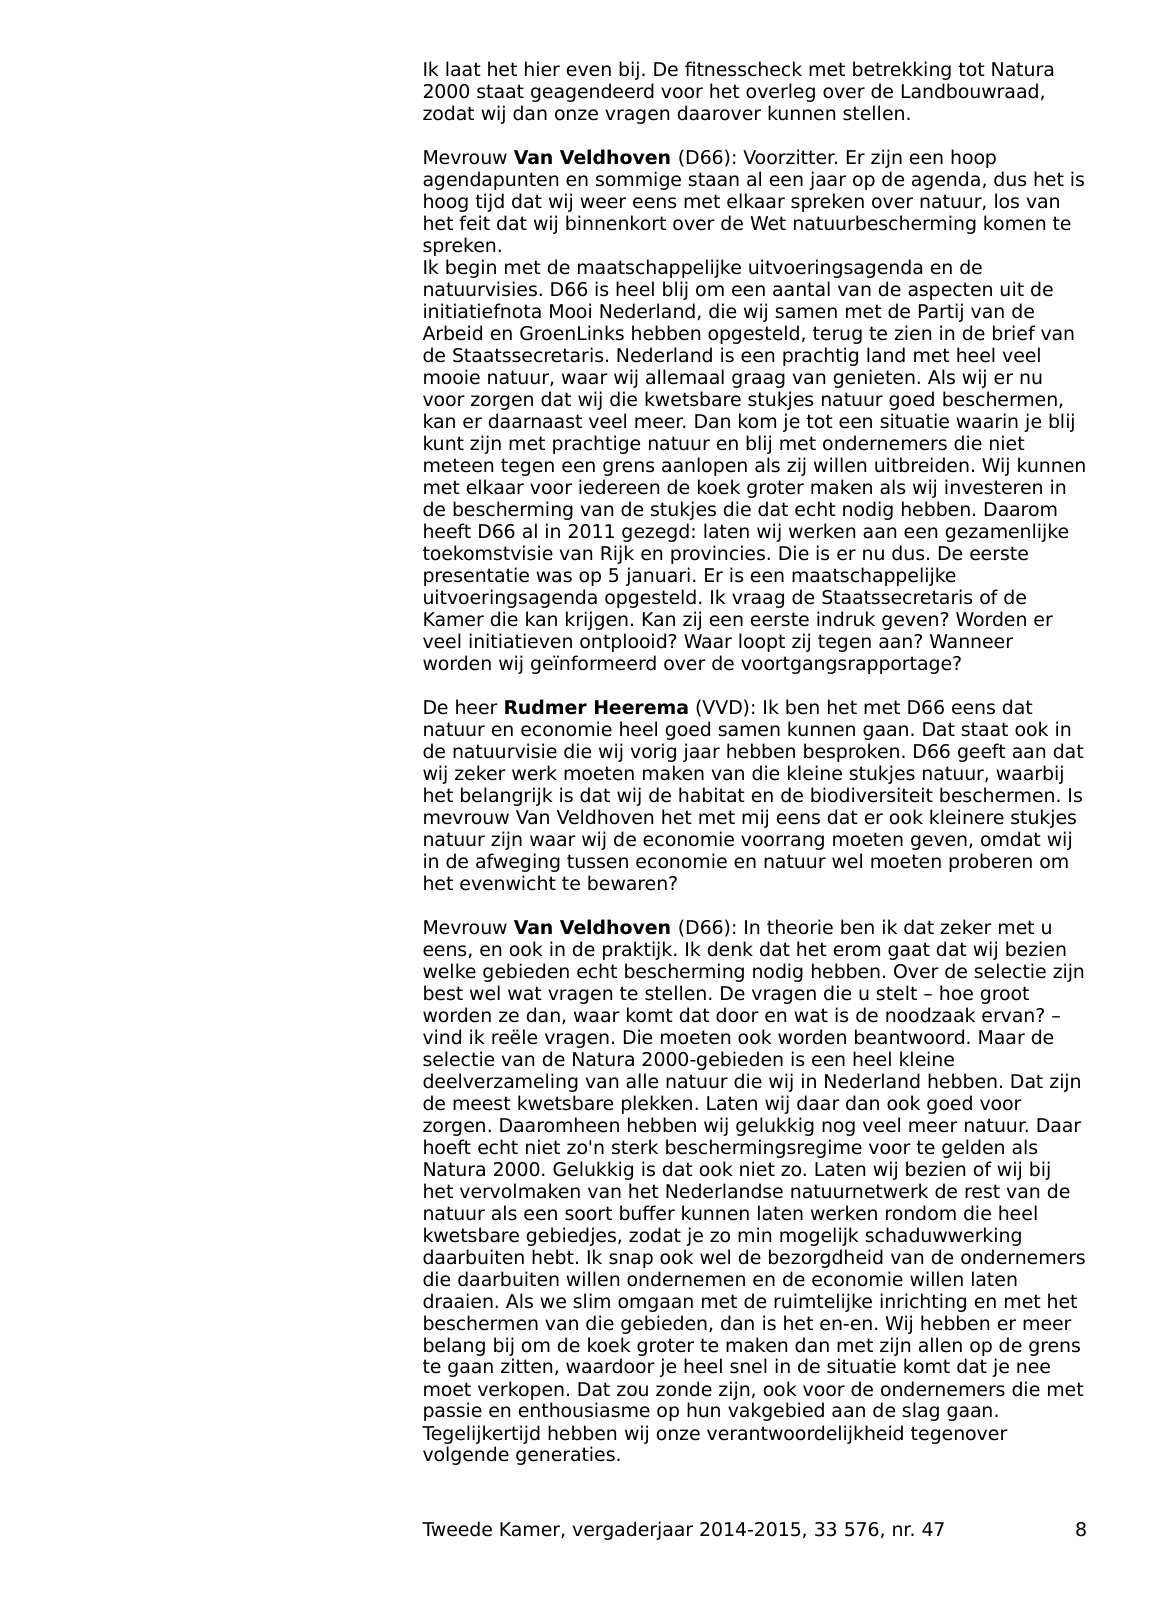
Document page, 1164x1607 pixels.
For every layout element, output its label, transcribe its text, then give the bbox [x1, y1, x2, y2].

text Mevrouw Van Veldhoven (D66): In theorie ben ik dat zeker met u eens, en ook in de praktijk. Ik denk dat het erom gaat dat wij bezien welke gebieden echt bescherming nodig hebben. Over de selectie zijn best wel wat vragen te stellen. De vragen die u stelt – hoe groot worden ze dan, waar komt dat door en wat is de noodzaak ervan? – vind ik reële vragen. Die moeten ook worden beantwoord. Maar de selectie van de Natura 2000-gebieden is een heel kleine deelverzameling van alle natuur die wij in Nederland hebben. Dat zijn de meest kwetsbare plekken. Laten wij daar dan ook goed voor zorgen. Daaromheen hebben wij gelukkig nog veel meer natuur. Daar hoeft echt niet zo'n sterk beschermingsregime voor te gelden als Natura 2000. Gelukkig is dat ook niet zo. Laten wij bezien of wij bij het vervolmaken van het Nederlandse natuurnetwerk de rest van de natuur als een soort buffer kunnen laten werken rondom die heel kwetsbare gebiedjes, zodat je zo min mogelijk schaduwwerking daarbuiten hebt. Ik snap ook wel de bezorgdheid van de ondernemers die daarbuiten willen ondernemen en de economie willen laten draaien. Als we slim omgaan met de ruimtelijke inrichting en met het beschermen van die gebieden, dan is het en-en. Wij hebben er meer belang bij om de koek groter te maken dan met zijn allen op de grens te gaan zitten, waardoor je heel snel in de situatie komt dat je nee moet verkopen. Dat zou zonde zijn, ook voor de ondernemers die met passie en enthousiasme op hun vakgebied aan de slag gaan. Tegelijkertijd hebben wij onze verantwoordelijkheid tegenover volgende generaties. [422, 917, 1087, 1466]
text Ik begin met de maatschappelijke uitvoeringsagenda en de natuurvisies. D66 is heel blij om een aantal van de aspecten uit de initiatiefnota Mooi Nederland, die wij samen met de Partij van de Arbeid en GroenLinks hebben opgesteld, terug te zien in de brief van de Staatssecretaris. Nederland is een prachtig land met heel veel mooie natuur, waar wij allemaal graag van genieten. Als wij er nu voor zorgen dat wij die kwetsbare stukjes natuur goed beschermen, kan er daarnaast veel meer. Dan kom je tot een situatie waarin je blij kunt zijn met prachtige natuur en blij met ondernemers die niet meteen tegen een grens aanlopen als zij willen uitbreiden. Wij kunnen met elkaar voor iedereen de koek groter maken als wij investeren in de bescherming van de stukjes die dat echt nodig hebben. Daarom heeft D66 al in 2011 gezegd: laten wij werken aan een gezamenlijke toekomstvisie van Rijk en provincies. Die is er nu dus. De eerste presentatie was op 5 januari. Er is een maatschappelijke uitvoeringsagenda opgesteld. Ik vraag de Staatssecretaris of de Kamer die kan krijgen. Kan zij een eerste indruk geven? Worden er veel initiatieven ontplooid? Waar loopt zij tegen aan? Wanneer worden wij geïnformeerd over de voortgangsrapportage? [422, 257, 1087, 675]
text De heer Rudmer Heerema (VVD): Ik ben het met D66 eens dat natuur en economie heel goed samen kunnen gaan. Dat staat ook in de natuurvisie die wij vorig jaar hebben besproken. D66 geeft aan dat wij zeker werk moeten maken van die kleine stukjes natuur, waarbij het belangrijk is dat wij de habitat en de biodiversiteit beschermen. Is mevrouw Van Veldhoven het met mij eens dat er ook kleinere stukjes natuur zijn waar wij de economie voorrang moeten geven, omdat wij in de afweging tussen economie en natuur wel moeten proberen om het evenwicht te bewaren? [422, 697, 1087, 895]
text Ik laat het hier even bij. De fitnesscheck met betrekking tot Natura 2000 staat geagendeerd voor het overleg over de Landbouwraad, zodat wij dan onze vragen daarover kunnen stellen. [422, 59, 1087, 125]
text Mevrouw Van Veldhoven (D66): Voorzitter. Er zijn een hoop agendapunten en sommige staan al een jaar op de agenda, dus het is hoog tijd dat wij weer eens met elkaar spreken over natuur, los van het feit dat wij binnenkort over de Wet natuurbescherming komen te spreken. [422, 147, 1087, 257]
